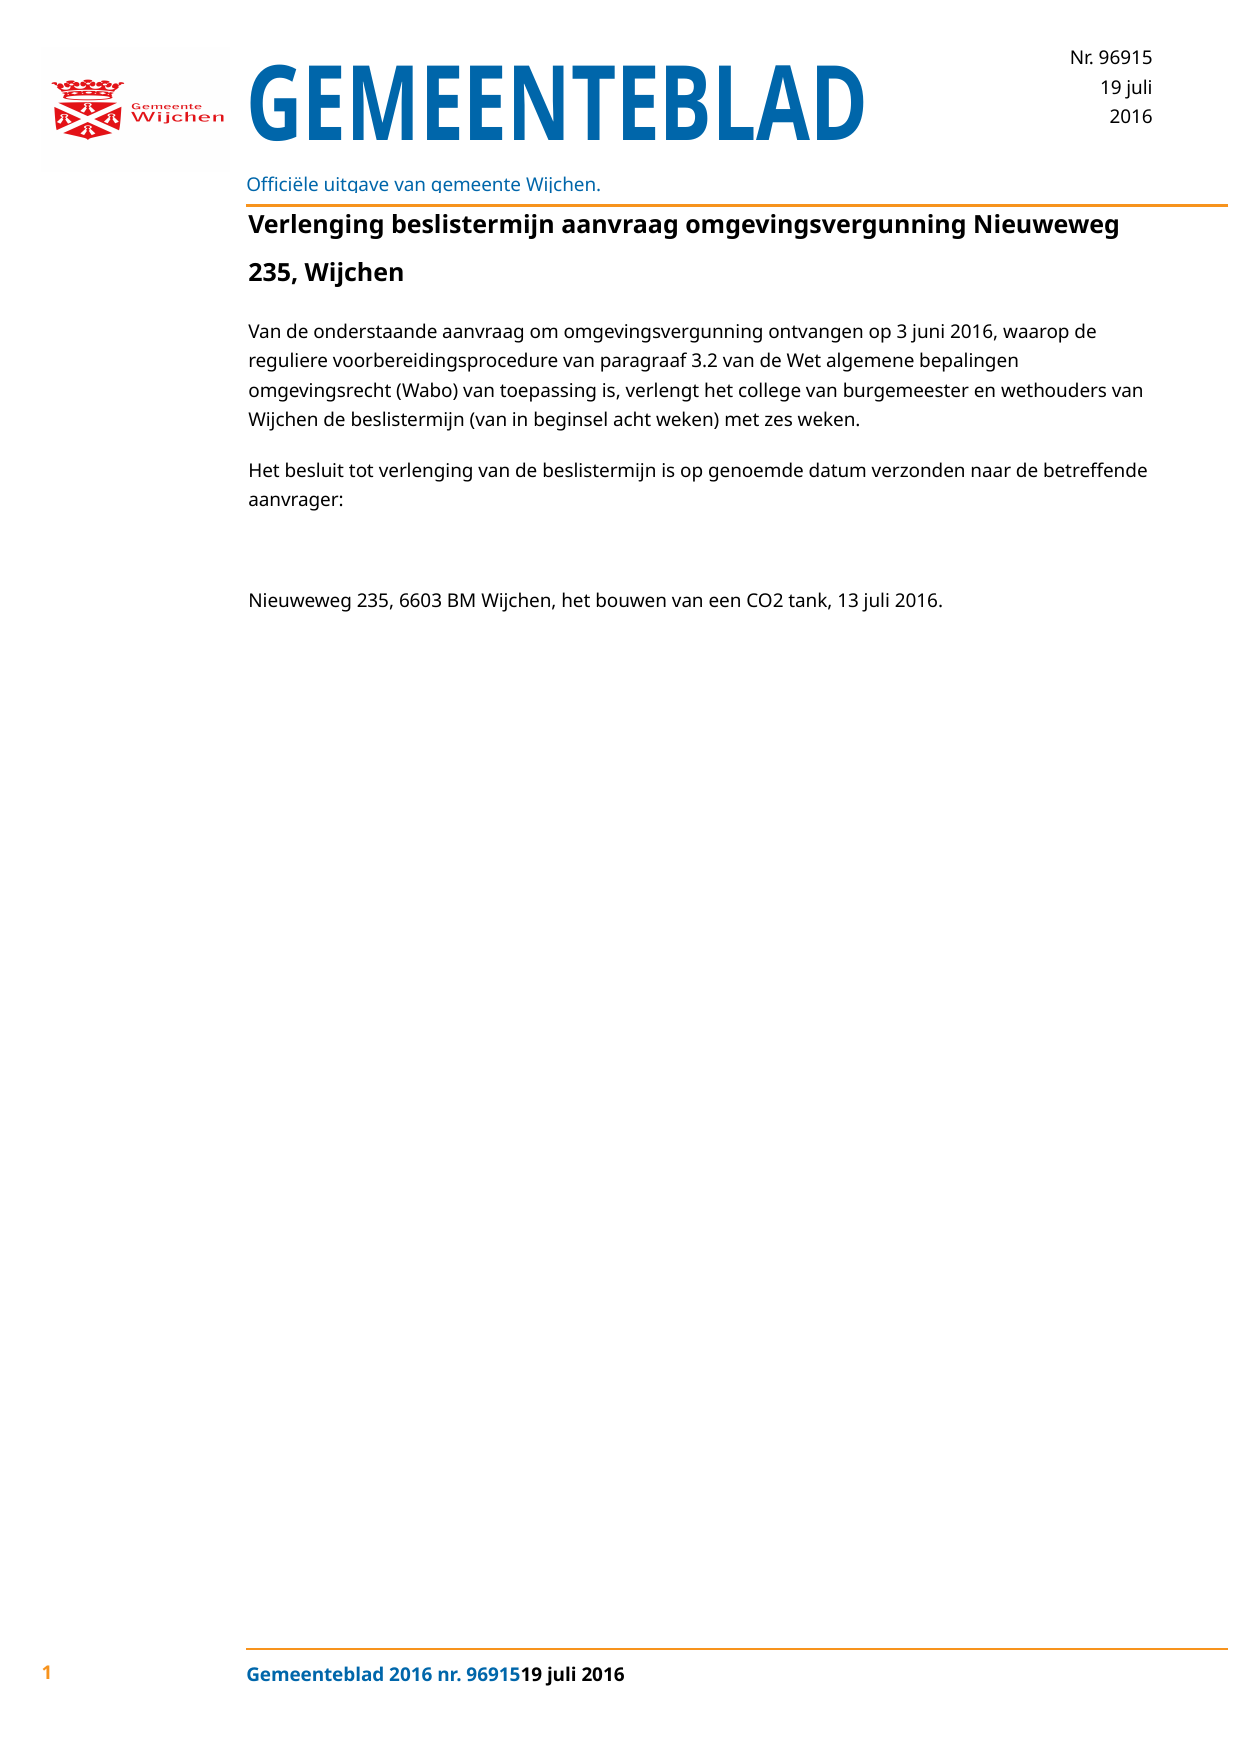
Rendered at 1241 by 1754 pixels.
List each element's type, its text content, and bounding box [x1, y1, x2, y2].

text Verlenging beslistermijn aanvraag omgevingsvergunning Nieuweweg 235, Wijchen [248, 207, 1152, 288]
text Van de onderstaande aanvraag om omgevingsvergunning ontvangen op 3 juni 2016, waarop de reguliere voorbereidingsprocedure van paragraaf 3.2 van de Wet algemene bepalingen omgevingsrecht (Wabo) van toepassing is, verlengt het college van burgemeester en wethouders van Wijchen de beslistermijn (van in beginsel acht weken) met zes weken. [248, 318, 1152, 432]
text Het besluit tot verlenging van de beslistermijn is op genoemde datum verzonden naar de betreffende aanvrager: [248, 457, 1152, 512]
text Nieuweweg 235, 6603 BM Wijchen, het bouwen van een CO2 tank, 13 juli 2016. [248, 587, 1152, 613]
picture [41, 47, 231, 172]
